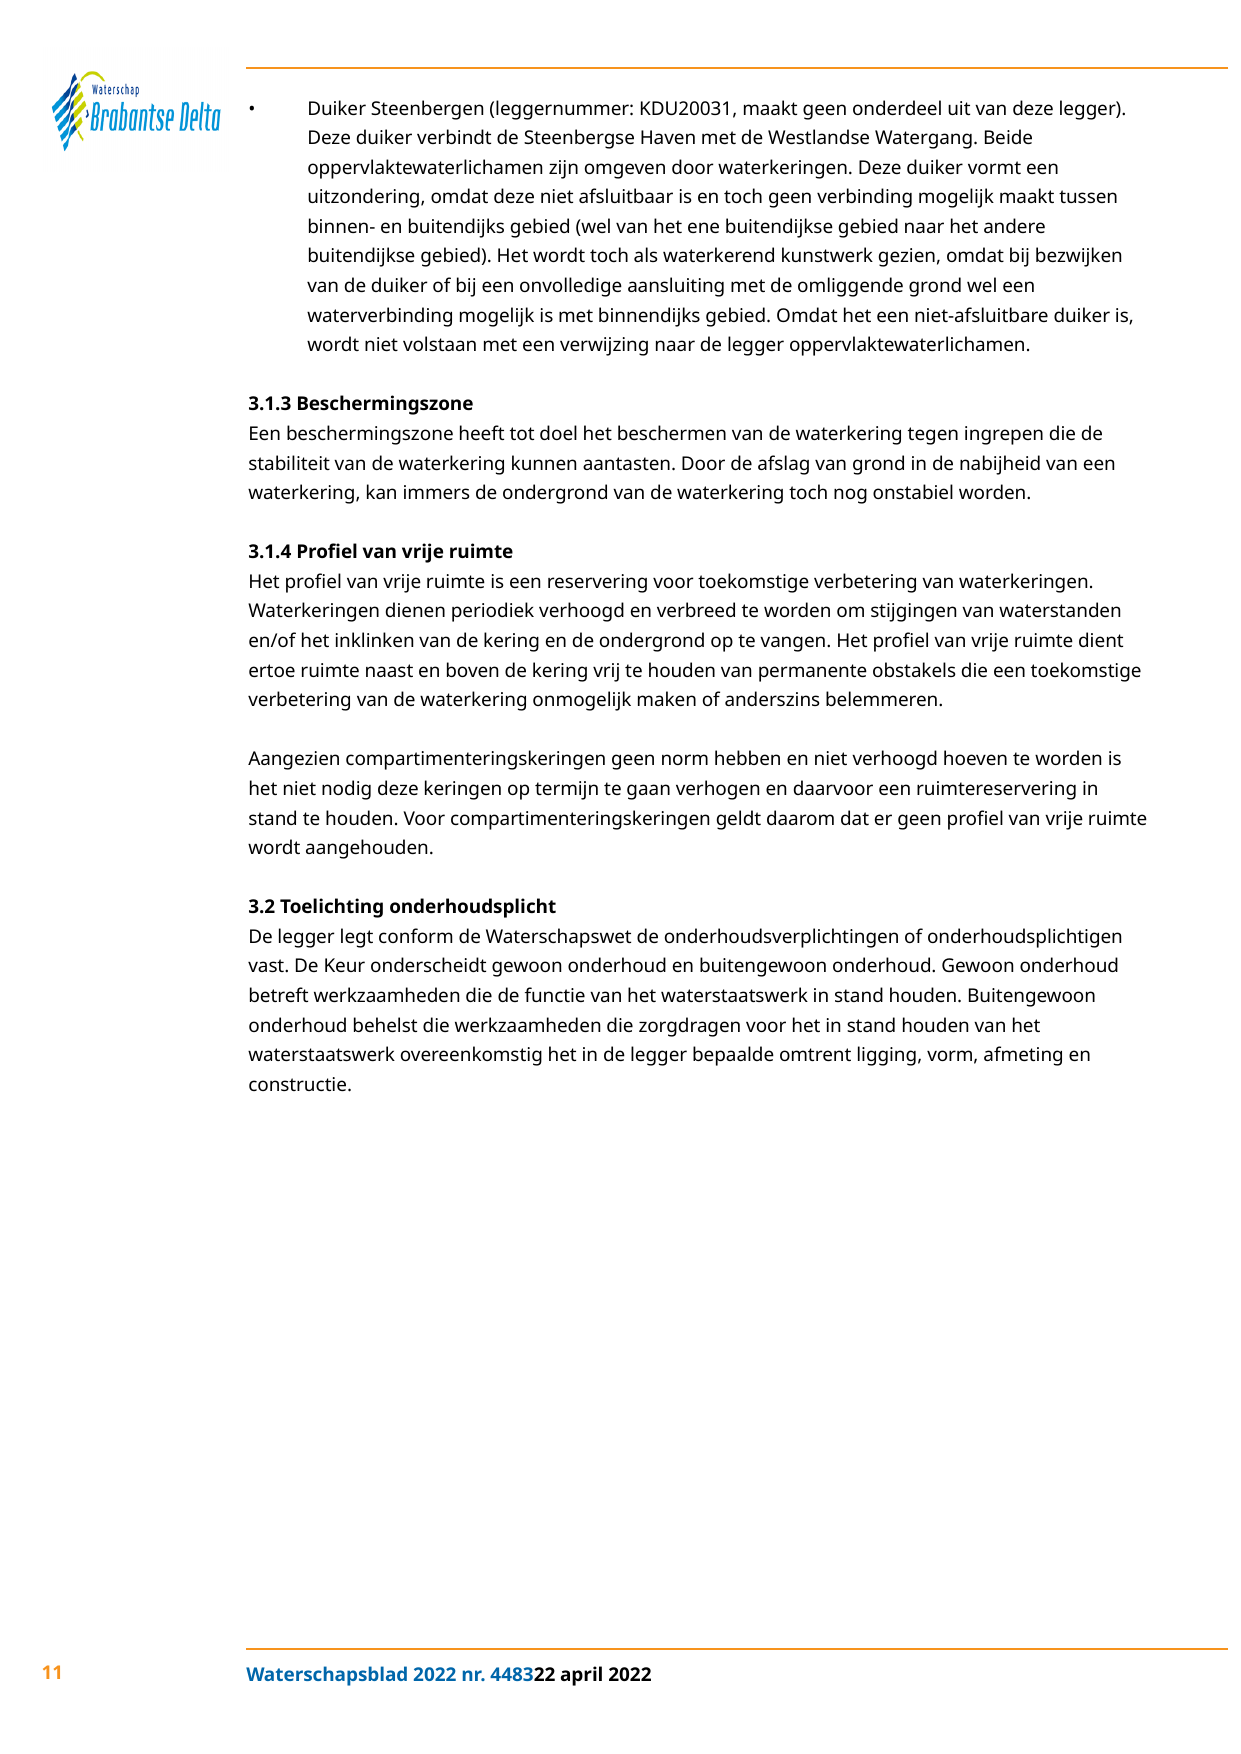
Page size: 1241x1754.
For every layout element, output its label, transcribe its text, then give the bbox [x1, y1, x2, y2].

text Aangezien compartimenteringskeringen geen norm hebben en niet verhoogd hoeven te worden is het niet nodig deze keringen op termijn te gaan verhogen en daarvoor een ruimtereservering in stand te houden. Voor compartimenteringskeringen geldt daarom dat er geen profiel van vrije ruimte wordt aangehouden. [248, 746, 1152, 860]
text 3.1.4 Profiel van vrije ruimte [248, 538, 1152, 564]
text 3.1.3 Beschermingszone [248, 391, 1152, 416]
text Het profiel van vrije ruimte is een reservering voor toekomstige verbetering van waterkeringen. Waterkeringen dienen periodiek verhoogd en verbreed te worden om stijgingen van waterstanden en/of het inklinken van de kering en de ondergrond op te vangen. Het profiel van vrije ruimte dient ertoe ruimte naast en boven de kering vrij te houden van permanente obstakels die een toekomstige verbetering van de waterkering onmogelijk maken of anderszins belemmeren. [248, 568, 1152, 712]
text De legger legt conform de Waterschapswet de onderhoudsverplichtingen of onderhoudsplichtigen vast. De Keur onderscheidt gewoon onderhoud en buitengewoon onderhoud. Gewoon onderhoud betreft werkzaamheden die de functie van het waterstaatswerk in stand houden. Buitengewoon onderhoud behelst die werkzaamheden die zorgdragen voor het in stand houden van het waterstaatswerk overeenkomstig het in de legger bepaalde omtrent ligging, vorm, afmeting en constructie. [248, 923, 1152, 1097]
list Duiker Steenbergen (leggernummer: KDU20031, maakt geen onderdeel uit van deze legger). Deze duiker verbindt de Steenbergse Haven met de Westlandse Watergang. Beide oppervlaktewaterlichamen zijn omgeven door waterkeringen. Deze duiker vormt een uitzondering, omdat deze niet afsluitbaar is en toch geen verbinding mogelijk maakt tussen binnen- en buitendijks gebied (wel van het ene buitendijkse gebied naar het andere buitendijkse gebied). Het wordt toch als waterkerend kunstwerk gezien, omdat bij bezwijken van de duiker of bij een onvolledige aansluiting met de omliggende grond wel een waterverbinding mogelijk is met binnendijks gebied. Omdat het een niet-afsluitbare duiker is, wordt niet volstaan met een verwijzing naar de legger oppervlaktewaterlichamen. [248, 95, 1152, 357]
text Een beschermingszone heeft tot doel het beschermen van de waterkering tegen ingrepen die de stabiliteit van de waterkering kunnen aantasten. Door de afslag van grond in de nabijheid van een waterkering, kan immers de ondergrond van de waterkering toch nog onstabiel worden. [248, 420, 1152, 505]
text 3.2 Toelichting onderhoudsplicht [248, 893, 1152, 919]
picture [41, 47, 231, 172]
